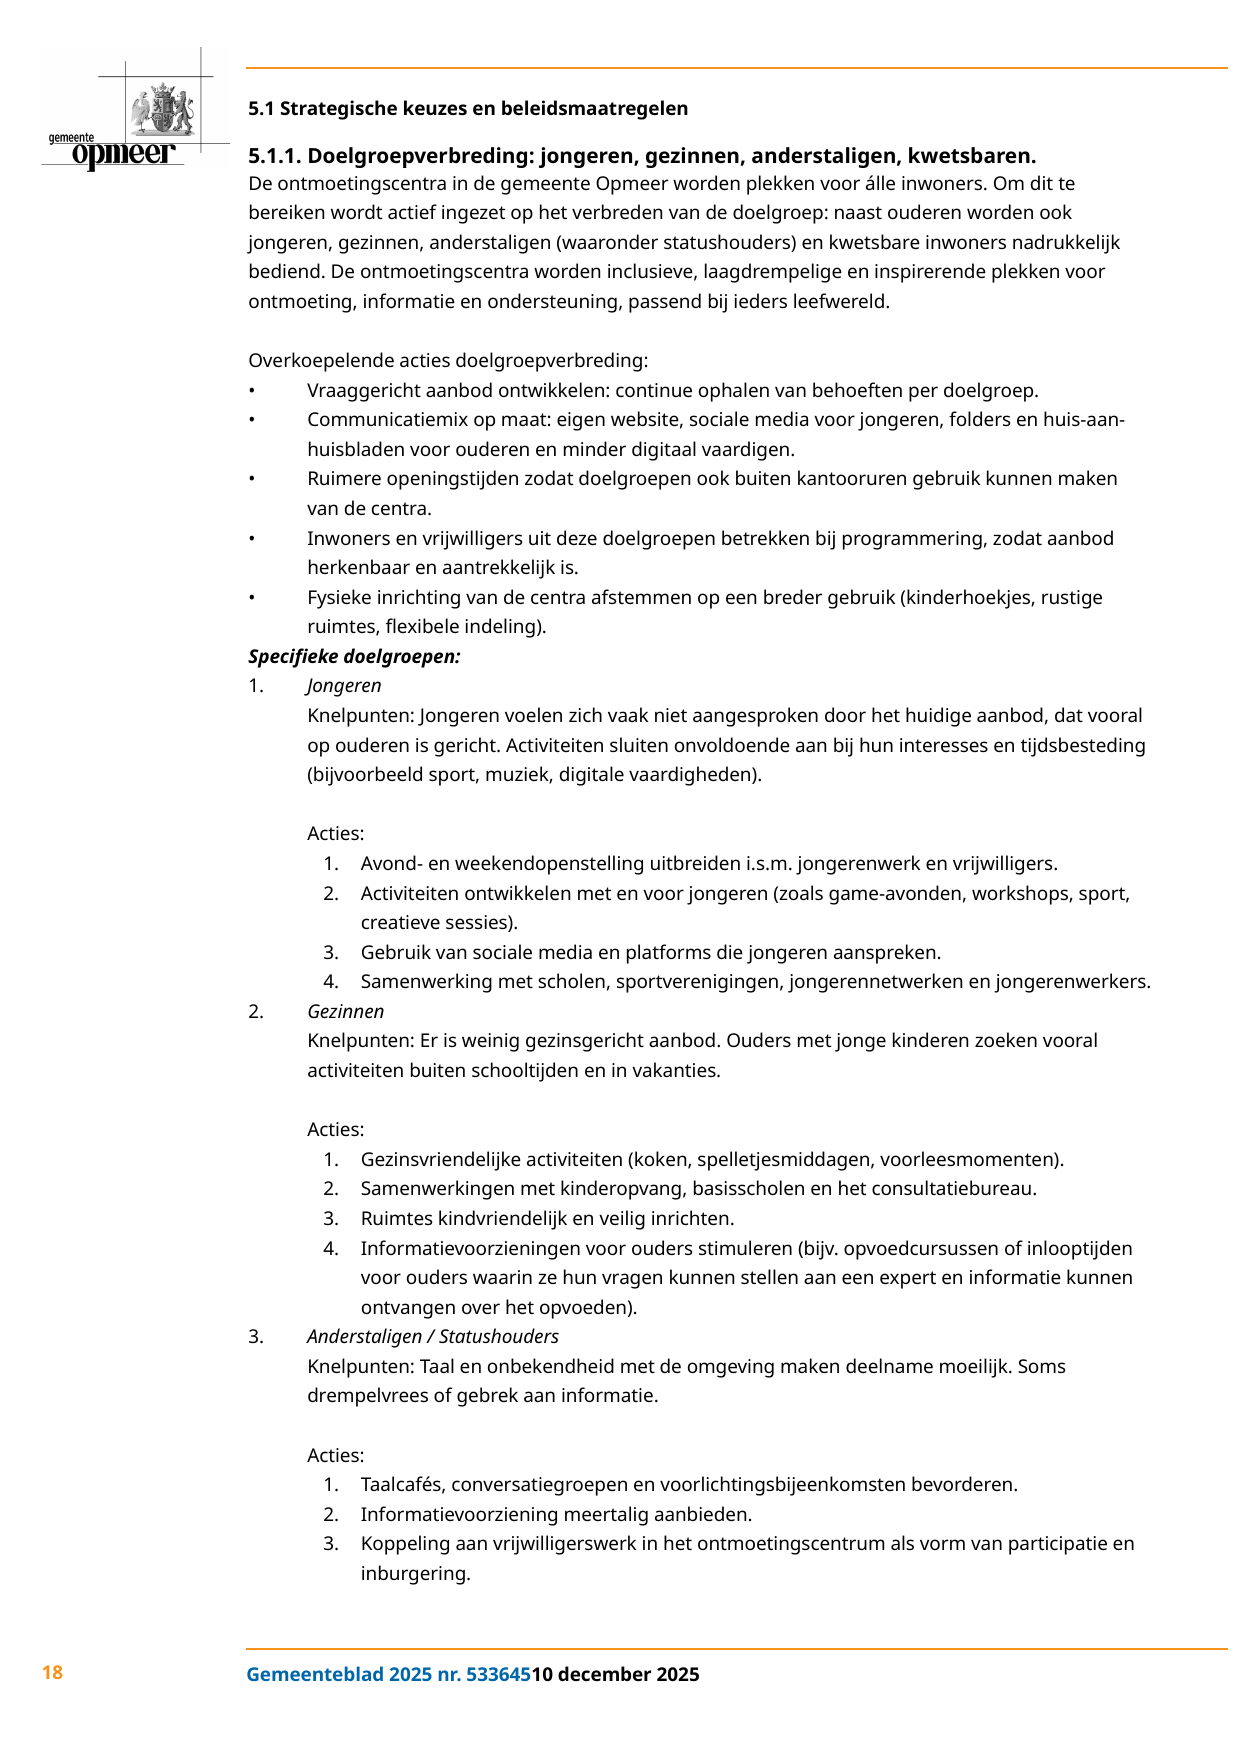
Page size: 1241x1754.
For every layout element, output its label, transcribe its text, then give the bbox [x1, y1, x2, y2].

list Koppeling aan vrijwilligerswerk in het ontmoetingscentrum als vorm van participatie en inburgering. [323, 1531, 1152, 1586]
list Communicatiemix op maat: eigen website, sociale media voor jongeren, folders en huis-aan-huisbladen voor ouderen en minder digitaal vaardigen. [248, 406, 1152, 462]
list Acties: [248, 821, 1152, 846]
list Avond- en weekendopenstelling uitbreiden i.s.m. jongerenwerk en vrijwilligers. [323, 850, 1152, 876]
text Overkoepelende acties doelgroepverbreding: [248, 347, 1152, 373]
list Anderstaligen / Statushouders [248, 1323, 1152, 1349]
list Knelpunten: Jongeren voelen zich vaak niet aangesproken door het huidige aanbod, dat vooral op ouderen is gericht. Activiteiten sluiten onvoldoende aan bij hun interesses en tijdsbesteding (bijvoorbeeld sport, muziek, digitale vaardigheden). [248, 702, 1152, 787]
picture [41, 47, 231, 172]
list Vraaggericht aanbod ontwikkelen: continue ophalen van behoeften per doelgroep. [248, 377, 1152, 403]
list Samenwerkingen met kinderopvang, basisscholen en het consultatiebureau. [323, 1176, 1152, 1201]
list Samenwerking met scholen, sportverenigingen, jongerennetwerken en jongerenwerkers. [323, 968, 1152, 994]
list Informatievoorzieningen voor ouders stimuleren (bijv. opvoedcursussen of inlooptijden voor ouders waarin ze hun vragen kunnen stellen aan een expert en informatie kunnen ontvangen over het opvoeden). [323, 1235, 1152, 1320]
list Inwoners en vrijwilligers uit deze doelgroepen betrekken bij programmering, zodat aanbod herkenbaar en aantrekkelijk is. [248, 525, 1152, 580]
list Gezinsvriendelijke activiteiten (koken, spelletjesmiddagen, voorleesmomenten). [323, 1146, 1152, 1172]
list Acties: [248, 1116, 1152, 1142]
list Acties: [248, 1442, 1152, 1468]
text De ontmoetingscentra in de gemeente Opmeer worden plekken voor álle inwoners. Om dit te bereiken wordt actief ingezet op het verbreden van de doelgroep: naast ouderen worden ook jongeren, gezinnen, anderstaligen (waaronder statushouders) en kwetsbare inwoners nadrukkelijk bediend. De ontmoetingscentra worden inclusieve, laagdrempelige en inspirerende plekken voor ontmoeting, informatie en ondersteuning, passend bij ieders leefwereld. [248, 170, 1152, 314]
list Jongeren [248, 673, 1152, 698]
list Fysieke inrichting van de centra afstemmen op een breder gebruik (kinderhoekjes, rustige ruimtes, flexibele indeling). [248, 584, 1152, 639]
list Taalcafés, conversatiegroepen en voorlichtingsbijeenkomsten bevorderen. [323, 1471, 1152, 1497]
list Ruimtes kindvriendelijk en veilig inrichten. [323, 1205, 1152, 1231]
list Knelpunten: Er is weinig gezinsgericht aanbod. Ouders met jonge kinderen zoeken vooral activiteiten buiten schooltijden en in vakanties. [248, 1028, 1152, 1083]
text 5.1 Strategische keuzes en beleidsmaatregelen [248, 95, 1152, 121]
text 5.1.1. Doelgroepverbreding: jongeren, gezinnen, anderstaligen, kwetsbaren. [248, 141, 1152, 170]
list Activiteiten ontwikkelen met en voor jongeren (zoals game-avonden, workshops, sport, creatieve sessies). [323, 880, 1152, 935]
list Gebruik van sociale media en platforms die jongeren aanspreken. [323, 939, 1152, 965]
list Knelpunten: Taal en onbekendheid met de omgeving maken deelname moeilijk. Soms drempelvrees of gebrek aan informatie. [248, 1353, 1152, 1408]
list Informatievoorziening meertalig aanbieden. [323, 1501, 1152, 1527]
list Gezinnen [248, 998, 1152, 1024]
text Specifieke doelgroepen: [248, 643, 1152, 669]
list Ruimere openingstijden zodat doelgroepen ook buiten kantooruren gebruik kunnen maken van de centra. [248, 466, 1152, 521]
